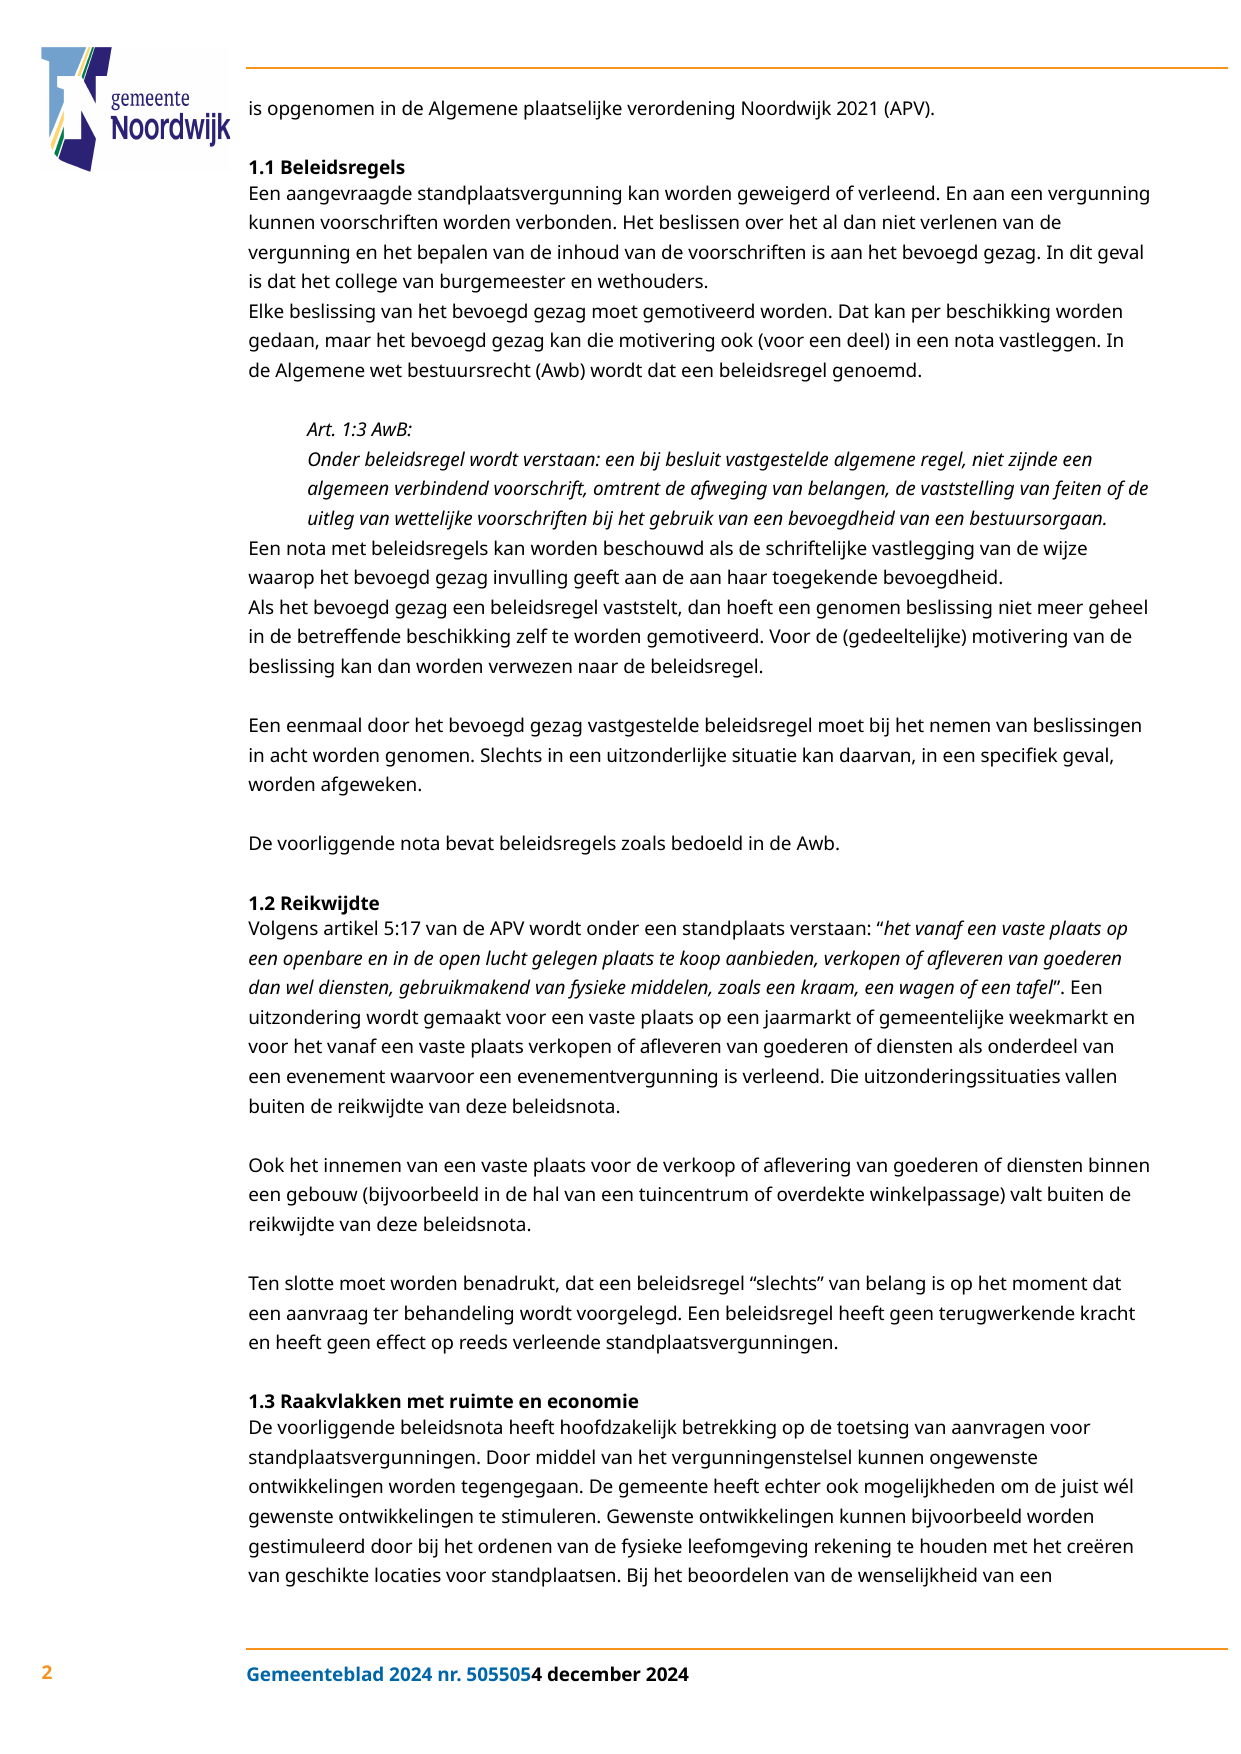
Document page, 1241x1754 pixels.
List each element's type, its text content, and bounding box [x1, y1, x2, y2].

text Ook het innemen van een vaste plaats voor de verkoop of aflevering van goederen of diensten binnen een gebouw (bijvoorbeeld in de hal van een tuincentrum of overdekte winkelpassage) valt buiten de reikwijdte van deze beleidsnota. [248, 1152, 1152, 1237]
text Een nota met beleidsregels kan worden beschouwd als de schriftelijke vastlegging van de wijze waarop het bevoegd gezag invulling geeft aan de aan haar toegekende bevoegdheid. [248, 535, 1152, 590]
picture [41, 47, 231, 172]
text De voorliggende nota bevat beleidsregels zoals bedoeld in de Awb. [248, 831, 1152, 856]
text Elke beslissing van het bevoegd gezag moet gemotiveerd worden. Dat kan per beschikking worden gedaan, maar het bevoegd gezag kan die motivering ook (voor een deel) in een nota vastleggen. In de Algemene wet bestuursrecht (Awb) wordt dat een beleidsregel genoemd. [248, 298, 1152, 383]
text De voorliggende beleidsnota heeft hoofdzakelijk betrekking op de toetsing van aanvragen voor standplaatsvergunningen. Door middel van het vergunningenstelsel kunnen ongewenste ontwikkelingen worden tegengegaan. De gemeente heeft echter ook mogelijkheden om de juist wél gewenste ontwikkelingen te stimuleren. Gewenste ontwikkelingen kunnen bijvoorbeeld worden gestimuleerd door bij het ordenen van de fysieke leefomgeving rekening te houden met het creëren van geschikte locaties voor standplaatsen. Bij het beoordelen van de wenselijkheid van een [248, 1414, 1152, 1588]
list Art. 1:3 AwB: [248, 416, 1152, 442]
text 1.3 Raakvlakken met ruimte en economie [248, 1389, 1152, 1414]
text 1.1 Beleidsregels [248, 154, 1152, 180]
text is opgenomen in de Algemene plaatselijke verordening Noordwijk 2021 (APV). [248, 95, 1152, 121]
text Volgens artikel 5:17 van de APV wordt onder een standplaats verstaan: “het vanaf een vaste plaats op een openbare en in de open lucht gelegen plaats te koop aanbieden, verkopen of afleveren van goederen dan wel diensten, gebruikmakend van fysieke middelen, zoals een kraam, een wagen of een tafel”. Een uitzondering wordt gemaakt voor een vaste plaats op een jaarmarkt of gemeentelijke weekmarkt en voor het vanaf een vaste plaats verkopen of afleveren van goederen of diensten als onderdeel van een evenement waarvoor een evenementvergunning is verleend. Die uitzonderingssituaties vallen buiten de reikwijdte van deze beleidsnota. [248, 915, 1152, 1119]
text 1.2 Reikwijdte [248, 890, 1152, 915]
list Onder beleidsregel wordt verstaan: een bij besluit vastgestelde algemene regel, niet zijnde een algemeen verbindend voorschrift, omtrent de afweging van belangen, de vaststelling van feiten of de uitleg van wettelijke voorschriften bij het gebruik van een bevoegdheid van een bestuursorgaan. [248, 446, 1152, 531]
text Een aangevraagde standplaatsvergunning kan worden geweigerd of verleend. En aan een vergunning kunnen voorschriften worden verbonden. Het beslissen over het al dan niet verlenen van de vergunning en het bepalen van de inhoud van de voorschriften is aan het bevoegd gezag. In dit geval is dat het college van burgemeester en wethouders. [248, 180, 1152, 294]
text Ten slotte moet worden benadrukt, dat een beleidsregel “slechts” van belang is op het moment dat een aanvraag ter behandeling wordt voorgelegd. Een beleidsregel heeft geen terugwerkende kracht en heeft geen effect op reeds verleende standplaatsvergunningen. [248, 1270, 1152, 1355]
text Een eenmaal door het bevoegd gezag vastgestelde beleidsregel moet bij het nemen van beslissingen in acht worden genomen. Slechts in een uitzonderlijke situatie kan daarvan, in een specifiek geval, worden afgeweken. [248, 712, 1152, 797]
text Als het bevoegd gezag een beleidsregel vaststelt, dan hoeft een genomen beslissing niet meer geheel in de betreffende beschikking zelf te worden gemotiveerd. Voor de (gedeeltelijke) motivering van de beslissing kan dan worden verwezen naar de beleidsregel. [248, 594, 1152, 679]
